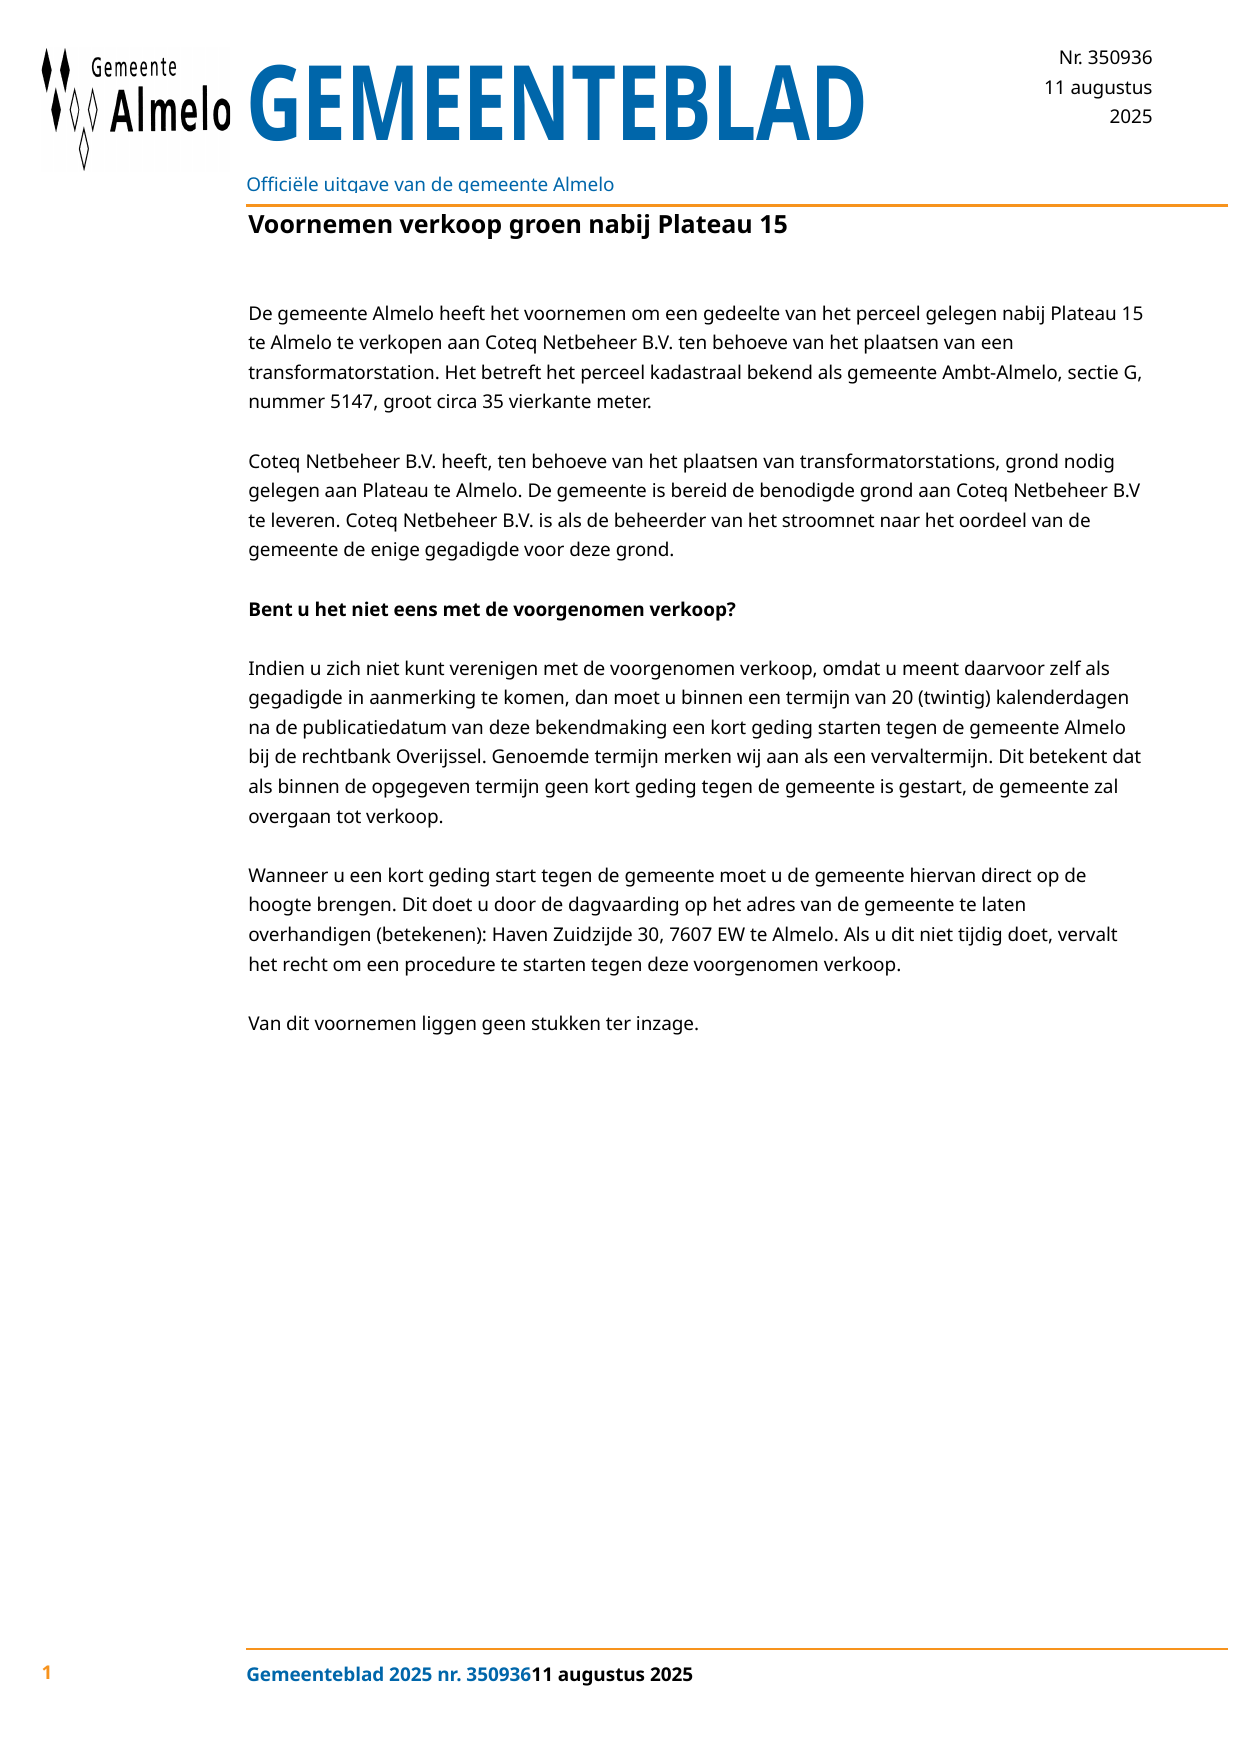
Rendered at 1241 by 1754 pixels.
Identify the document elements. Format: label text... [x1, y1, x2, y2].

text Wanneer u een kort geding start tegen de gemeente moet u de gemeente hiervan direct op de hoogte brengen. Dit doet u door de dagvaarding op het adres van de gemeente te laten overhandigen (betekenen): Haven Zuidzijde 30, 7607 EW te Almelo. Als u dit niet tijdig doet, vervalt het recht om een procedure te starten tegen deze voorgenomen verkoop. [248, 862, 1152, 976]
text Coteq Netbeheer B.V. heeft, ten behoeve van het plaatsen van transformatorstations, grond nodig gelegen aan Plateau te Almelo. De gemeente is bereid de benodigde grond aan Coteq Netbeheer B.V te leveren. Coteq Netbeheer B.V. is als de beheerder van het stroomnet naar het oordeel van de gemeente de enige gegadigde voor deze grond. [248, 448, 1152, 562]
picture [41, 47, 231, 172]
text Van dit voornemen liggen geen stukken ter inzage. [248, 1010, 1152, 1036]
text Voornemen verkoop groen nabij Plateau 15 [248, 207, 1152, 241]
text Bent u het niet eens met de voorgenomen verkoop? [248, 596, 1152, 621]
text De gemeente Almelo heeft het voornemen om een gedeelte van het perceel gelegen nabij Plateau 15 te Almelo te verkopen aan Coteq Netbeheer B.V. ten behoeve van het plaatsen van een transformatorstation. Het betreft het perceel kadastraal bekend als gemeente Ambt-Almelo, sectie G, nummer 5147, groot circa 35 vierkante meter. [248, 300, 1152, 414]
text Indien u zich niet kunt verenigen met de voorgenomen verkoop, omdat u meent daarvoor zelf als gegadigde in aanmerking te komen, dan moet u binnen een termijn van 20 (twintig) kalenderdagen na de publicatiedatum van deze bekendmaking een kort geding starten tegen de gemeente Almelo bij de rechtbank Overijssel. Genoemde termijn merken wij aan als een vervaltermijn. Dit betekent dat als binnen de opgegeven termijn geen kort geding tegen de gemeente is gestart, de gemeente zal overgaan tot verkoop. [248, 655, 1152, 828]
